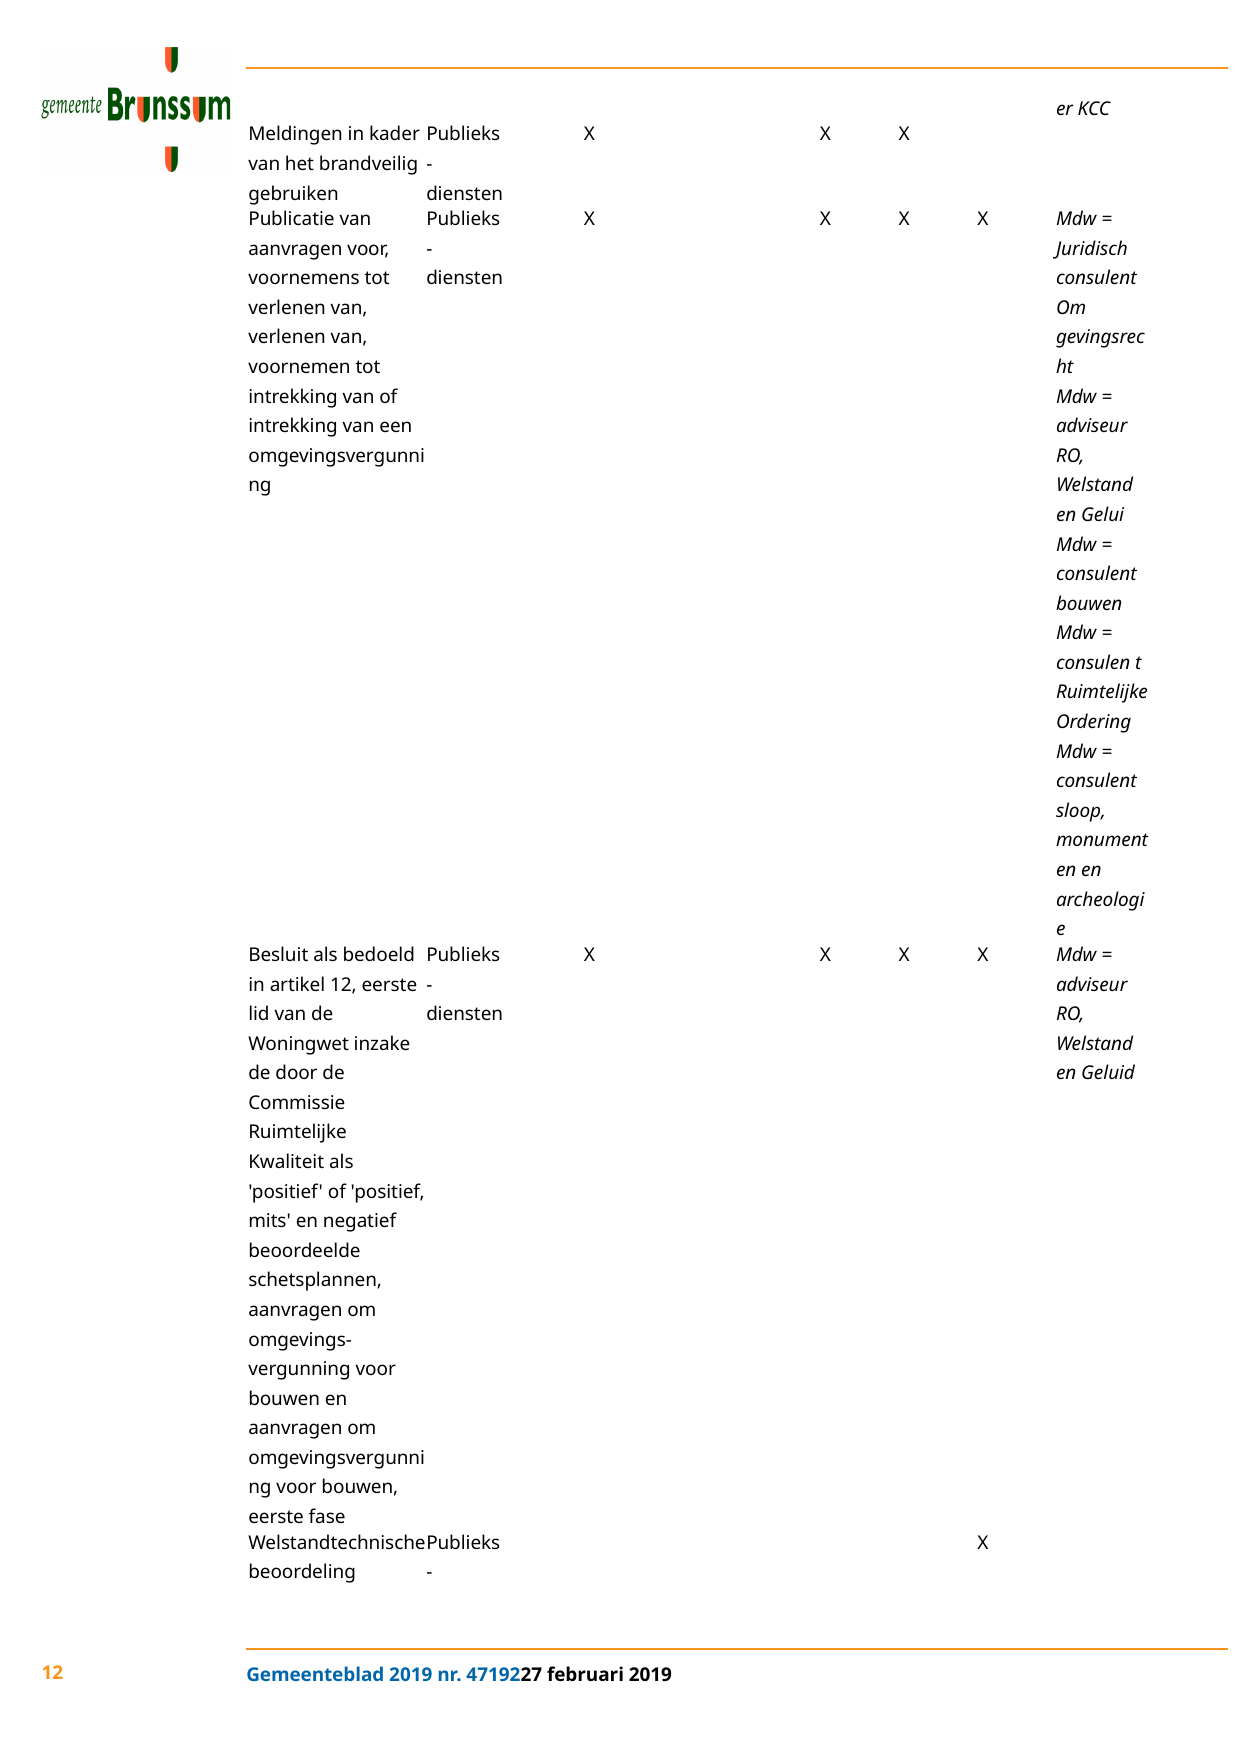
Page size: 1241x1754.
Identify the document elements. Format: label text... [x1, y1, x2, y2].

table_cell [820, 1529, 898, 1584]
table_cell er KCC [1056, 95, 1152, 121]
table_cell [741, 121, 819, 205]
table_cell [505, 941, 583, 1529]
table_cell Besluit als bedoeld in artikel 12, eerste lid van de Woningwet inzake de door de Commissie Ruimtelijke Kwaliteit als 'positief' of 'positief, mits' en negatief beoordeelde schetsplannen, aanvragen om omgevings-vergunning voor bouwen en aanvragen om omgevingsvergunning voor bouwen, eerste fase [248, 941, 426, 1529]
table_cell X [820, 205, 898, 941]
table_cell [662, 1529, 741, 1584]
table_cell [977, 95, 1056, 121]
table_cell X [820, 941, 898, 1529]
table_cell [741, 941, 819, 1529]
table_cell Mdw = Juridisch consulent Om gevingsrecht Mdw = adviseur RO, Welstand en Gelui Mdw = consulent bouwen Mdw = consulen t Ruimtelijke Ordering Mdw = consulent sloop, monumenten en archeologie [1056, 205, 1152, 941]
table_cell [741, 205, 819, 941]
table_cell [584, 95, 662, 121]
table_cell Publieks-diensten [426, 121, 505, 205]
table_cell [505, 95, 583, 121]
table_cell [741, 95, 819, 121]
table_cell [248, 95, 426, 121]
table_cell [898, 95, 977, 121]
table_cell Mdw = adviseur RO, Welstand en Geluid [1056, 941, 1152, 1529]
table_cell [662, 95, 741, 121]
table_cell [662, 941, 741, 1529]
table_cell Publieks-diensten [426, 205, 505, 941]
table_cell X [977, 205, 1056, 941]
table_cell [1056, 121, 1152, 205]
table_cell X [898, 941, 977, 1529]
table_cell X [820, 121, 898, 205]
table_cell [741, 1529, 819, 1584]
table_cell [426, 95, 505, 121]
table_cell [662, 121, 741, 205]
table_cell X [898, 205, 977, 941]
table_cell Welstandtechnische beoordeling [248, 1529, 426, 1584]
table_cell X [977, 1529, 1056, 1584]
picture [41, 47, 231, 172]
table_cell X [977, 941, 1056, 1529]
table_cell Publieks-diensten [426, 941, 505, 1529]
table_cell X [898, 121, 977, 205]
table_cell X [584, 205, 662, 941]
table_cell X [584, 941, 662, 1529]
table_cell [505, 121, 583, 205]
table_cell [898, 1529, 977, 1584]
table_cell [1056, 1529, 1152, 1584]
table_cell [584, 1529, 662, 1584]
table_cell [505, 205, 583, 941]
table_cell [977, 121, 1056, 205]
table_cell Publicatie van aanvragen voor, voornemens tot verlenen van, verlenen van, voornemen tot intrekking van of intrekking van een omgevingsvergunning [248, 205, 426, 941]
table_cell Publieks- [426, 1529, 505, 1584]
table_cell [820, 95, 898, 121]
table_cell [662, 205, 741, 941]
table_cell [505, 1529, 583, 1584]
table_cell X [584, 121, 662, 205]
table_cell Meldingen in kader van het brandveilig gebruiken [248, 121, 426, 205]
